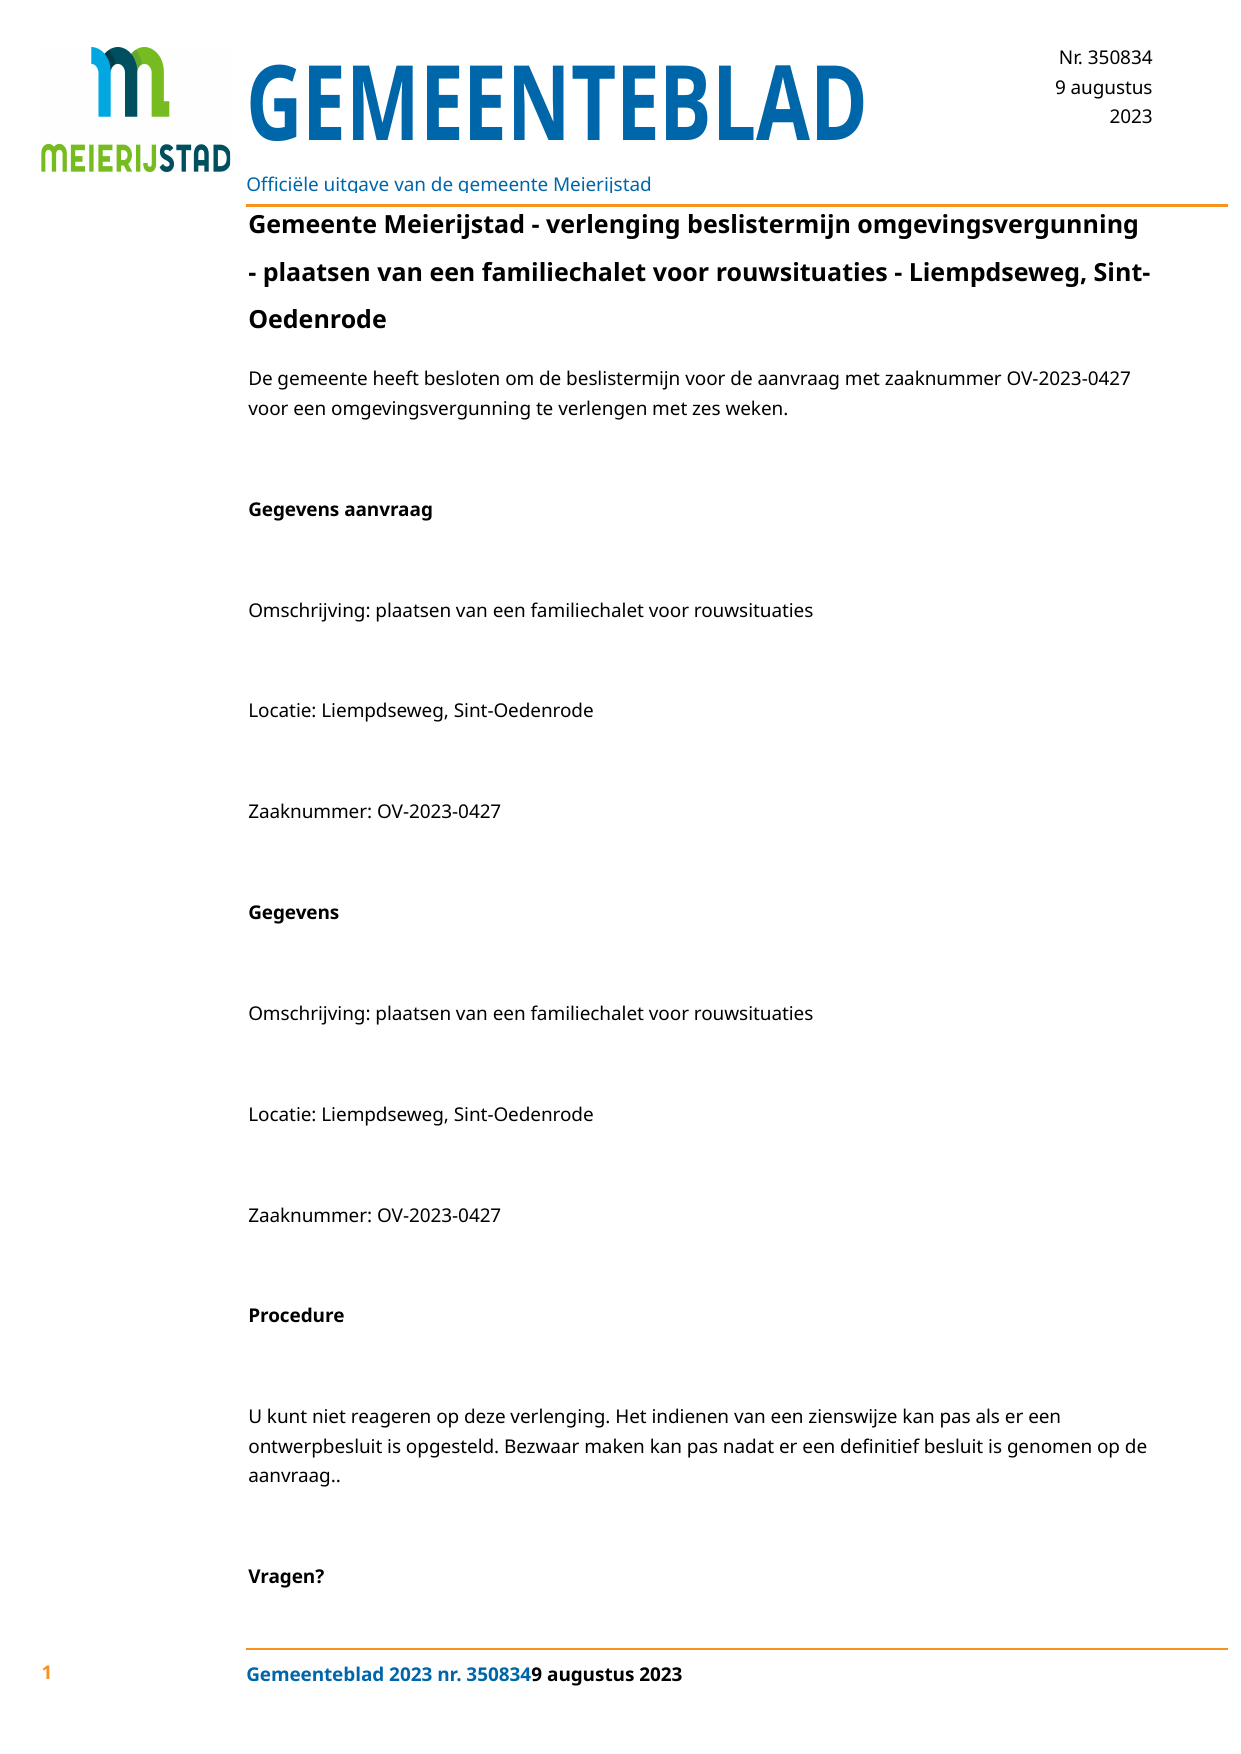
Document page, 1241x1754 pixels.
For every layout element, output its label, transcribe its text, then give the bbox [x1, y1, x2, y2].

text U kunt niet reageren op deze verlenging. Het indienen van een zienswijze kan pas als er een ontwerpbesluit is opgesteld. Bezwaar maken kan pas nadat er een definitief besluit is genomen op de aanvraag.. [248, 1403, 1152, 1488]
text Omschrijving: plaatsen van een familiechalet voor rouwsituaties [248, 1000, 1152, 1026]
text Zaaknummer: OV-2023-0427 [248, 1202, 1152, 1227]
text Locatie: Liempdseweg, Sint-Oedenrode [248, 1101, 1152, 1127]
text Procedure [248, 1303, 1152, 1328]
text Gegevens [248, 899, 1152, 925]
text De gemeente heeft besloten om de beslistermijn voor de aanvraag met zaaknummer OV-2023-0427 voor een omgevingsvergunning te verlengen met zes weken. [248, 366, 1152, 421]
text Zaaknummer: OV-2023-0427 [248, 798, 1152, 824]
picture [41, 47, 231, 172]
text Omschrijving: plaatsen van een familiechalet voor rouwsituaties [248, 597, 1152, 622]
text Vragen? [248, 1563, 1152, 1589]
text Locatie: Liempdseweg, Sint-Oedenrode [248, 698, 1152, 723]
text Gegevens aanvraag [248, 496, 1152, 522]
text Gemeente Meierijstad - verlenging beslistermijn omgevingsvergunning - plaatsen van een familiechalet voor rouwsituaties - Liempdseweg, Sint-Oedenrode [248, 207, 1152, 336]
